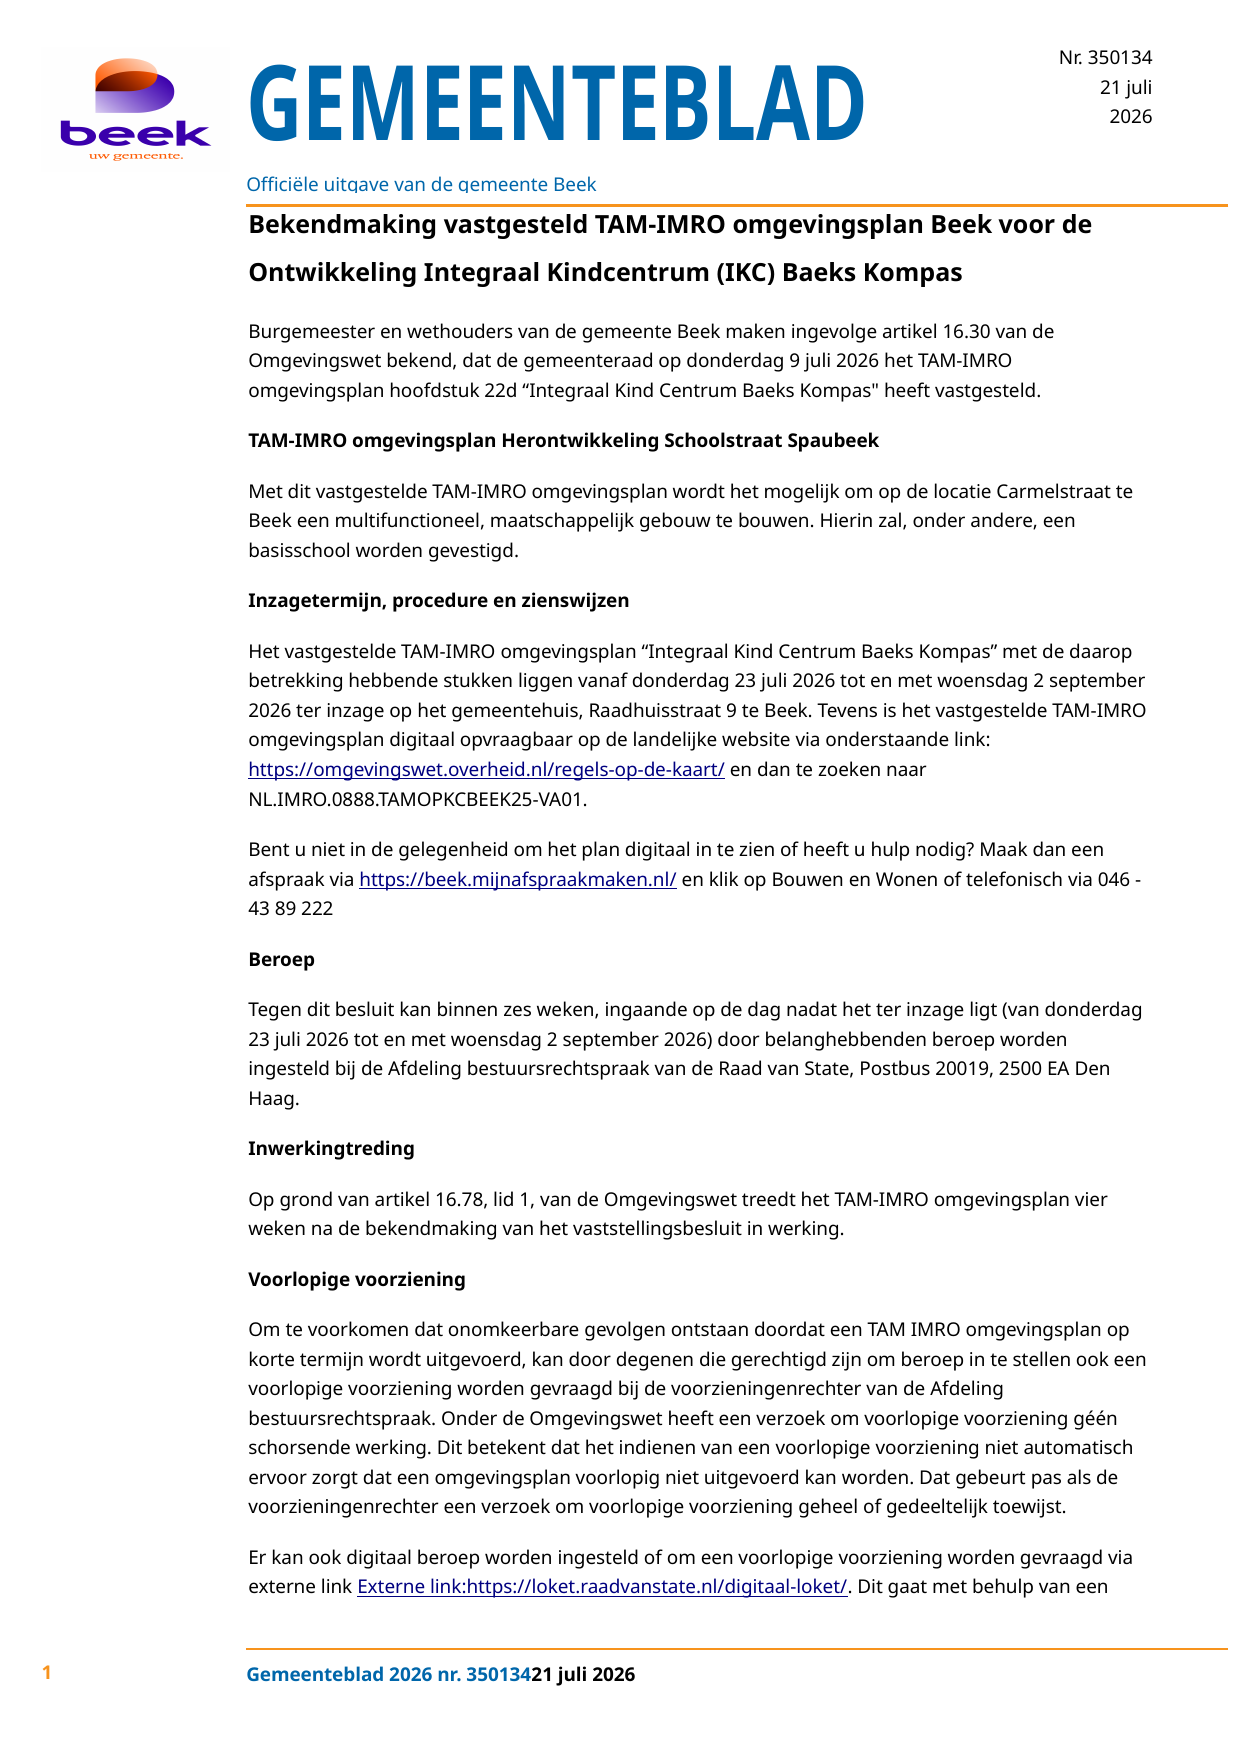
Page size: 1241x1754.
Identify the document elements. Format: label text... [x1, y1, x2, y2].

text Bent u niet in de gelegenheid om het plan digitaal in te zien of heeft u hulp nodig? Maak dan een afspraak via https://beek.mijnafspraakmaken.nl/ en klik op Bouwen en Wonen of telefonisch via 046 - 43 89 222 [248, 836, 1152, 921]
text Tegen dit besluit kan binnen zes weken, ingaande op de dag nadat het ter inzage ligt (van donderdag 23 juli 2026 tot en met woensdag 2 september 2026) door belanghebbenden beroep worden ingesteld bij de Afdeling bestuursrechtspraak van de Raad van State, Postbus 20019, 2500 EA Den Haag. [248, 996, 1152, 1111]
text Inwerkingtreding [248, 1135, 1152, 1161]
picture [41, 47, 231, 172]
text Burgemeester en wethouders van de gemeente Beek maken ingevolge artikel 16.30 van de Omgevingswet bekend, dat de gemeenteraad op donderdag 9 juli 2026 het TAM-IMRO omgevingsplan hoofdstuk 22d “Integraal Kind Centrum Baeks Kompas" heeft vastgesteld. [248, 318, 1152, 403]
text Het vastgestelde TAM-IMRO omgevingsplan “Integraal Kind Centrum Baeks Kompas” met de daarop betrekking hebbende stukken liggen vanaf donderdag 23 juli 2026 tot en met woensdag 2 september 2026 ter inzage op het gemeentehuis, Raadhuisstraat 9 te Beek. Tevens is het vastgestelde TAM-IMRO omgevingsplan digitaal opvraagbaar op de landelijke website via onderstaande link: https://omgevingswet.overheid.nl/regels-op-de-kaart/ en dan te zoeken naar NL.IMRO.0888.TAMOPKCBEEK25-VA01. [248, 638, 1152, 812]
text Op grond van artikel 16.78, lid 1, van de Omgevingswet treedt het TAM-IMRO omgevingsplan vier weken na de bekendmaking van het vaststellingsbesluit in werking. [248, 1186, 1152, 1241]
text Voorlopige voorziening [248, 1266, 1152, 1292]
text TAM-IMRO omgevingsplan Herontwikkeling Schoolstraat Spaubeek [248, 427, 1152, 453]
text Inzagetermijn, procedure en zienswijzen [248, 587, 1152, 613]
text Beroep [248, 946, 1152, 972]
text Bekendmaking vastgesteld TAM-IMRO omgevingsplan Beek voor de Ontwikkeling Integraal Kindcentrum (IKC) Baeks Kompas [248, 207, 1152, 288]
text Met dit vastgestelde TAM-IMRO omgevingsplan wordt het mogelijk om op de locatie Carmelstraat te Beek een multifunctioneel, maatschappelijk gebouw te bouwen. Hierin zal, onder andere, een basisschool worden gevestigd. [248, 478, 1152, 563]
text Er kan ook digitaal beroep worden ingesteld of om een voorlopige voorziening worden gevraagd via externe link Externe link:https://loket.raadvanstate.nl/digitaal-loket/. Dit gaat met behulp van een [248, 1544, 1152, 1599]
text Om te voorkomen dat onomkeerbare gevolgen ontstaan doordat een TAM IMRO omgevingsplan op korte termijn wordt uitgevoerd, kan door degenen die gerechtigd zijn om beroep in te stellen ook een voorlopige voorziening worden gevraagd bij de voorzieningenrechter van de Afdeling bestuursrechtspraak. Onder de Omgevingswet heeft een verzoek om voorlopige voorziening géén schorsende werking. Dit betekent dat het indienen van een voorlopige voorziening niet automatisch ervoor zorgt dat een omgevingsplan voorlopig niet uitgevoerd kan worden. Dat gebeurt pas als de voorzieningenrechter een verzoek om voorlopige voorziening geheel of gedeeltelijk toewijst. [248, 1316, 1152, 1519]
